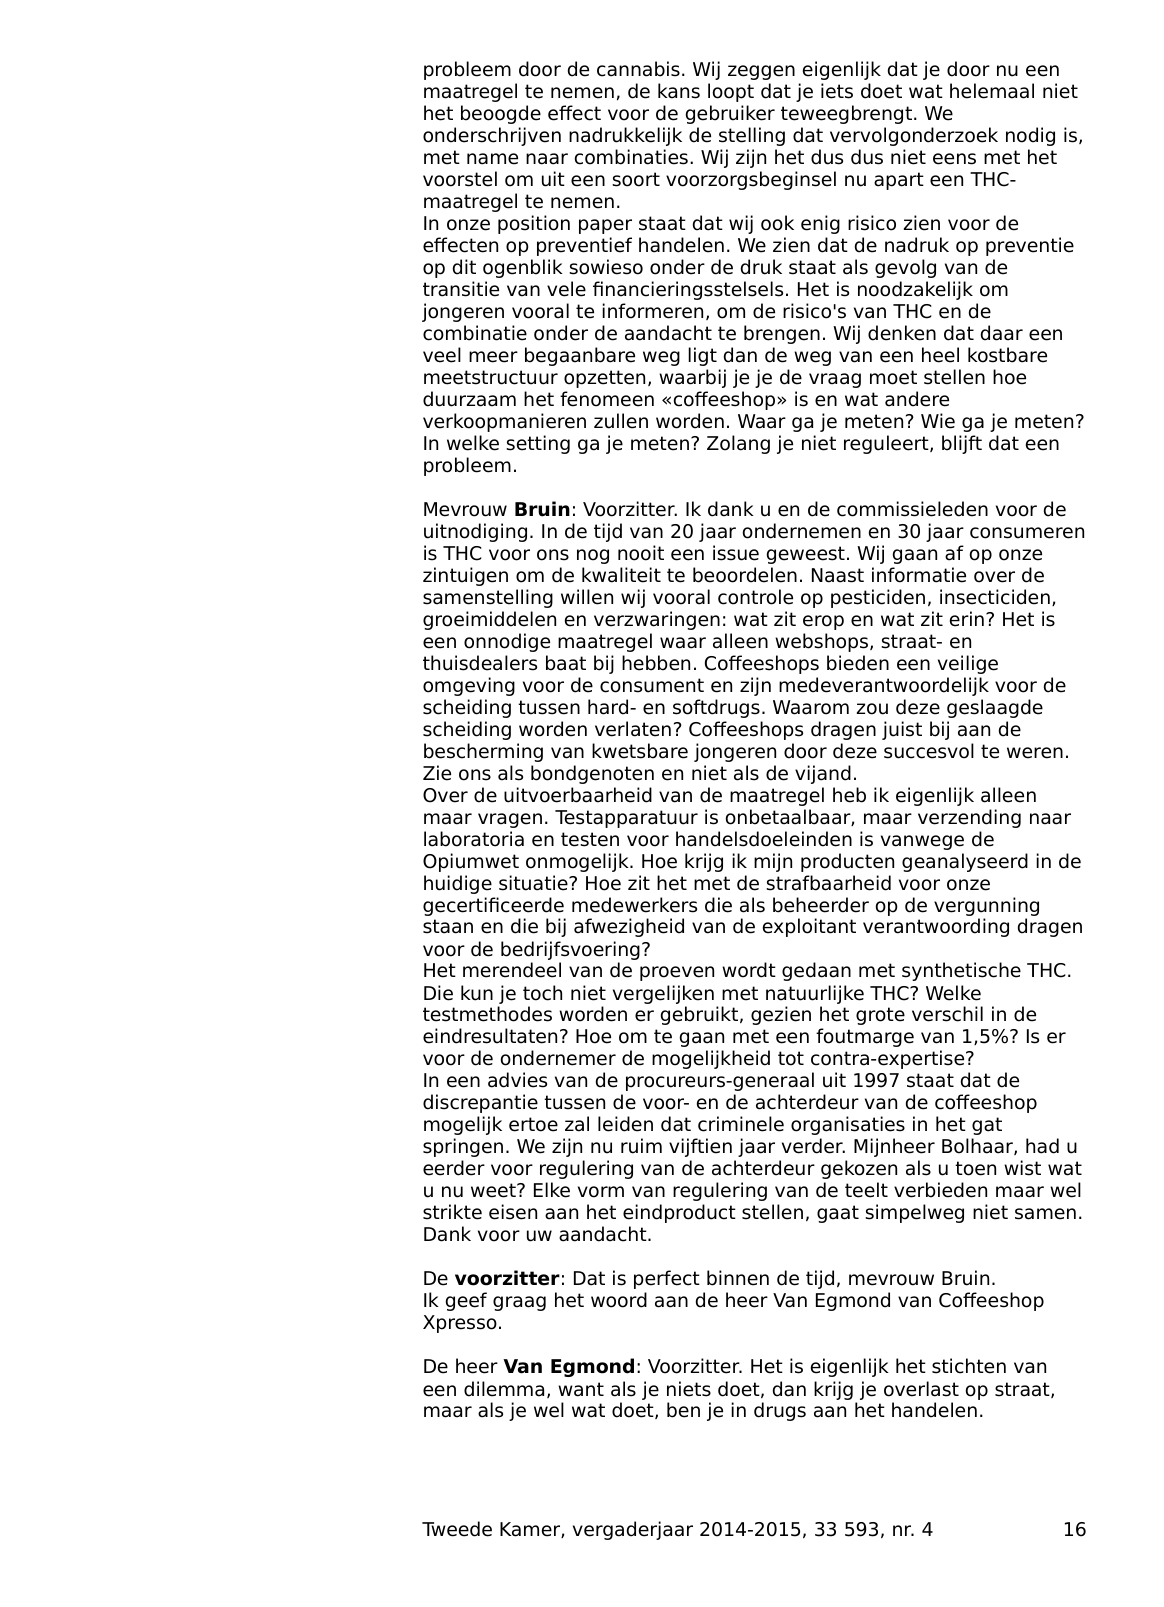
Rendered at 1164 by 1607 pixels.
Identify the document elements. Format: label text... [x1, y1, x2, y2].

text De voorzitter: Dat is perfect binnen de tijd, mevrouw Bruin. [422, 1268, 1087, 1290]
text De heer Van Egmond: Voorzitter. Het is eigenlijk het stichten van een dilemma, want als je niets doet, dan krijg je overlast op straat, maar als je wel wat doet, ben je in drugs aan het handelen. [422, 1356, 1087, 1422]
text In een advies van de procureurs-generaal uit 1997 staat dat de discrepantie tussen de voor- en de achterdeur van de coffeeshop mogelijk ertoe zal leiden dat criminele organisaties in het gat springen. We zijn nu ruim vijftien jaar verder. Mijnheer Bolhaar, had u eerder voor regulering van de achterdeur gekozen als u toen wist wat u nu weet? Elke vorm van regulering van de teelt verbieden maar wel strikte eisen aan het eindproduct stellen, gaat simpelweg niet samen. Dank voor uw aandacht. [422, 1070, 1087, 1246]
text Mevrouw Bruin: Voorzitter. Ik dank u en de commissieleden voor de uitnodiging. In de tijd van 20 jaar ondernemen en 30 jaar consumeren is THC voor ons nog nooit een issue geweest. Wij gaan af op onze zintuigen om de kwaliteit te beoordelen. Naast informatie over de samenstelling willen wij vooral controle op pesticiden, insecticiden, groeimiddelen en verzwaringen: wat zit erop en wat zit erin? Het is een onnodige maatregel waar alleen webshops, straat- en thuisdealers baat bij hebben. Coffeeshops bieden een veilige omgeving voor de consument en zijn medeverantwoordelijk voor de scheiding tussen hard- en softdrugs. Waarom zou deze geslaagde scheiding worden verlaten? Coffeeshops dragen juist bij aan de bescherming van kwetsbare jongeren door deze succesvol te weren. Zie ons als bondgenoten en niet als de vijand. [422, 499, 1087, 784]
text probleem door de cannabis. Wij zeggen eigenlijk dat je door nu een maatregel te nemen, de kans loopt dat je iets doet wat helemaal niet het beoogde effect voor de gebruiker teweegbrengt. We onderschrijven nadrukkelijk de stelling dat vervolgonderzoek nodig is, met name naar combinaties. Wij zijn het dus dus niet eens met het voorstel om uit een soort voorzorgsbeginsel nu apart een THC-maatregel te nemen. [422, 59, 1087, 213]
text Het merendeel van de proeven wordt gedaan met synthetische THC. Die kun je toch niet vergelijken met natuurlijke THC? Welke testmethodes worden er gebruikt, gezien het grote verschil in de eindresultaten? Hoe om te gaan met een foutmarge van 1,5%? Is er voor de ondernemer de mogelijkheid tot contra-expertise? [422, 960, 1087, 1070]
text Ik geef graag het woord aan de heer Van Egmond van Coffeeshop Xpresso. [422, 1290, 1087, 1334]
text Over de uitvoerbaarheid van de maatregel heb ik eigenlijk alleen maar vragen. Testapparatuur is onbetaalbaar, maar verzending naar laboratoria en testen voor handelsdoeleinden is vanwege de Opiumwet onmogelijk. Hoe krijg ik mijn producten geanalyseerd in de huidige situatie? Hoe zit het met de strafbaarheid voor onze gecertificeerde medewerkers die als beheerder op de vergunning staan en die bij afwezigheid van de exploitant verantwoording dragen voor de bedrijfsvoering? [422, 784, 1087, 960]
text In onze position paper staat dat wij ook enig risico zien voor de effecten op preventief handelen. We zien dat de nadruk op preventie op dit ogenblik sowieso onder de druk staat als gevolg van de transitie van vele financieringsstelsels. Het is noodzakelijk om jongeren vooral te informeren, om de risico's van THC en de combinatie onder de aandacht te brengen. Wij denken dat daar een veel meer begaanbare weg ligt dan de weg van een heel kostbare meetstructuur opzetten, waarbij je je de vraag moet stellen hoe duurzaam het fenomeen «coffeeshop» is en wat andere verkoopmanieren zullen worden. Waar ga je meten? Wie ga je meten? In welke setting ga je meten? Zolang je niet reguleert, blijft dat een probleem. [422, 213, 1087, 477]
